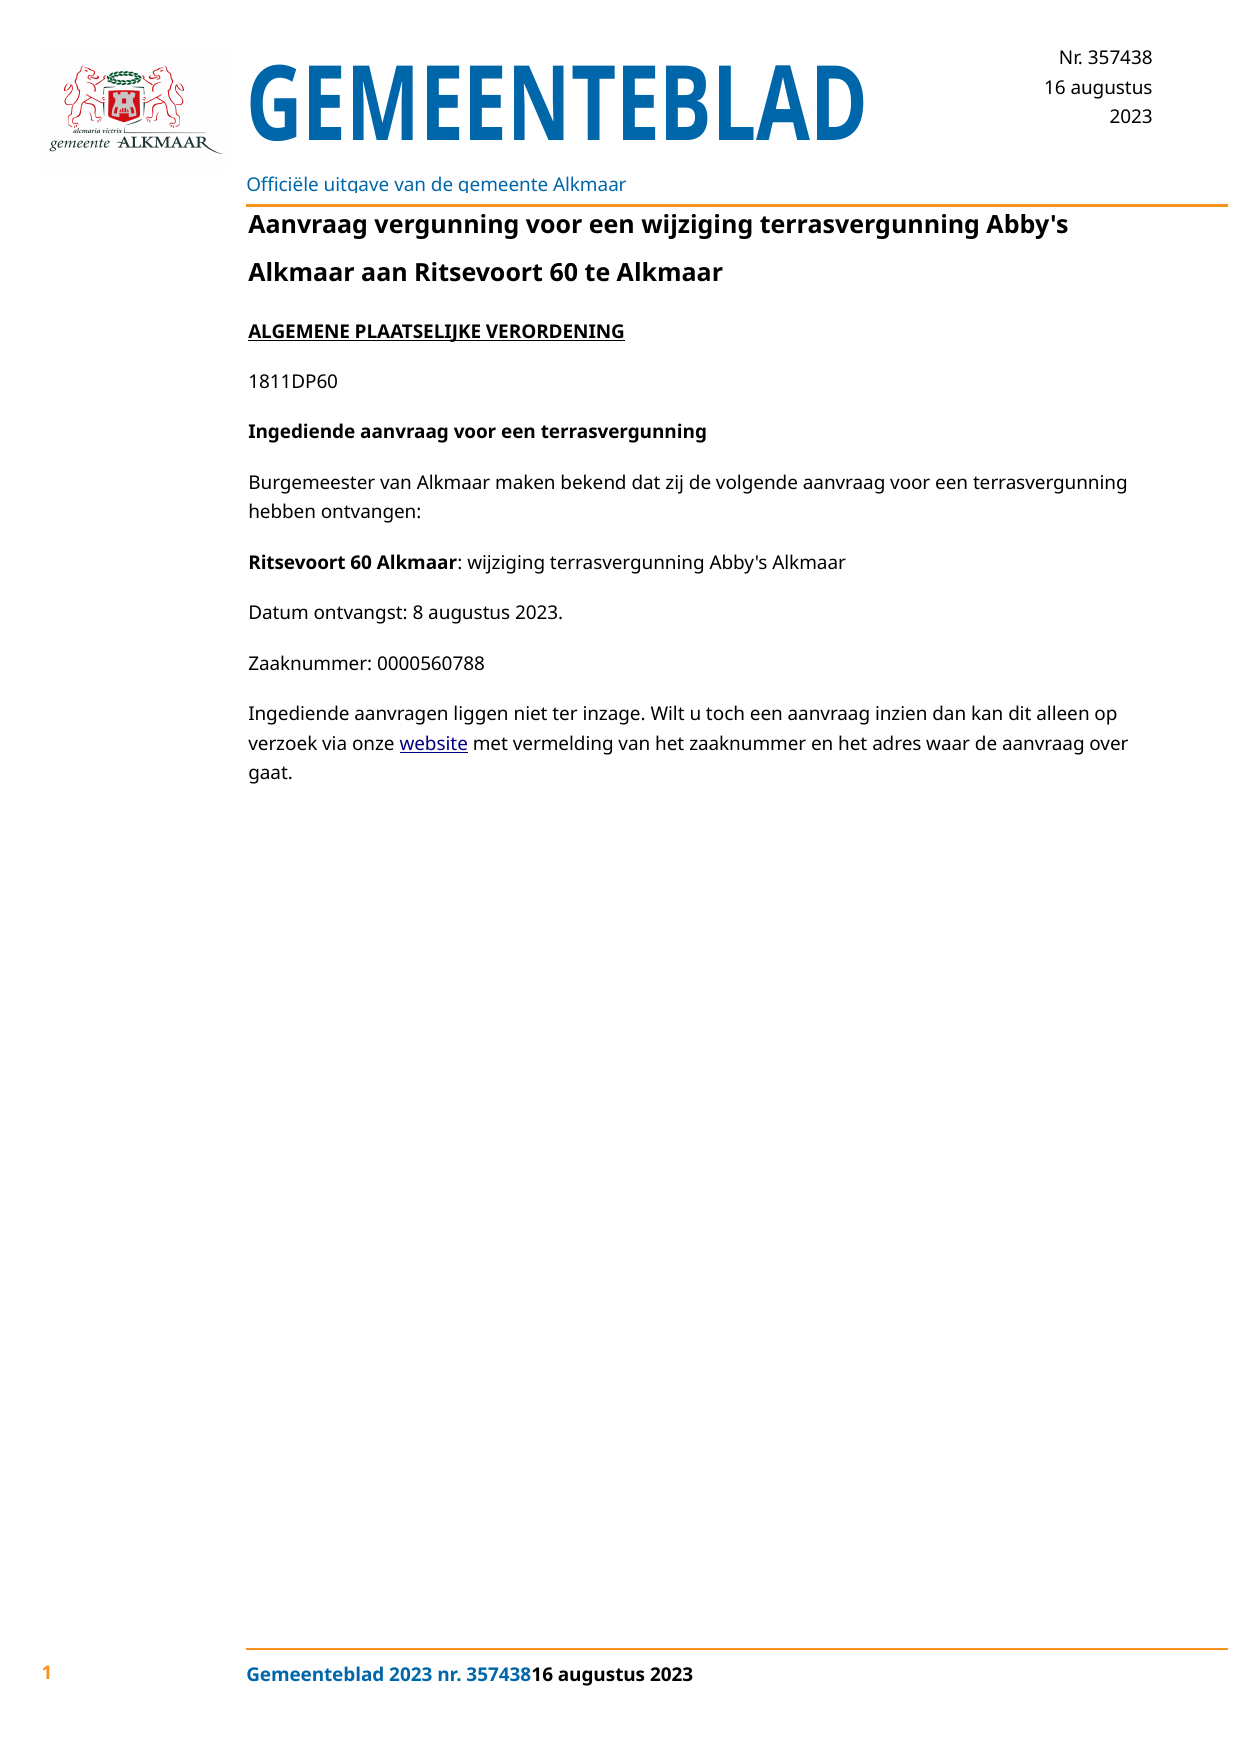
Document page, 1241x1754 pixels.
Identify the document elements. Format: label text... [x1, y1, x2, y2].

text Ritsevoort 60 Alkmaar: wijziging terrasvergunning Abby's Alkmaar [248, 549, 1152, 575]
text Ingediende aanvragen liggen niet ter inzage. Wilt u toch een aanvraag inzien dan kan dit alleen op verzoek via onze website met vermelding van het zaaknummer en het adres waar de aanvraag over gaat. [248, 700, 1152, 785]
text Burgemeester van Alkmaar maken bekend dat zij de volgende aanvraag voor een terrasvergunning hebben ontvangen: [248, 469, 1152, 524]
text Datum ontvangst: 8 augustus 2023. [248, 599, 1152, 625]
text Ingediende aanvraag voor een terrasvergunning [248, 419, 1152, 444]
text 1811DP60 [248, 368, 1152, 394]
text Zaaknummer: 0000560788 [248, 650, 1152, 676]
text ALGEMENE PLAATSELIJKE VERORDENING [248, 318, 1152, 344]
picture [41, 47, 231, 172]
text Aanvraag vergunning voor een wijziging terrasvergunning Abby's Alkmaar aan Ritsevoort 60 te Alkmaar [248, 207, 1152, 288]
